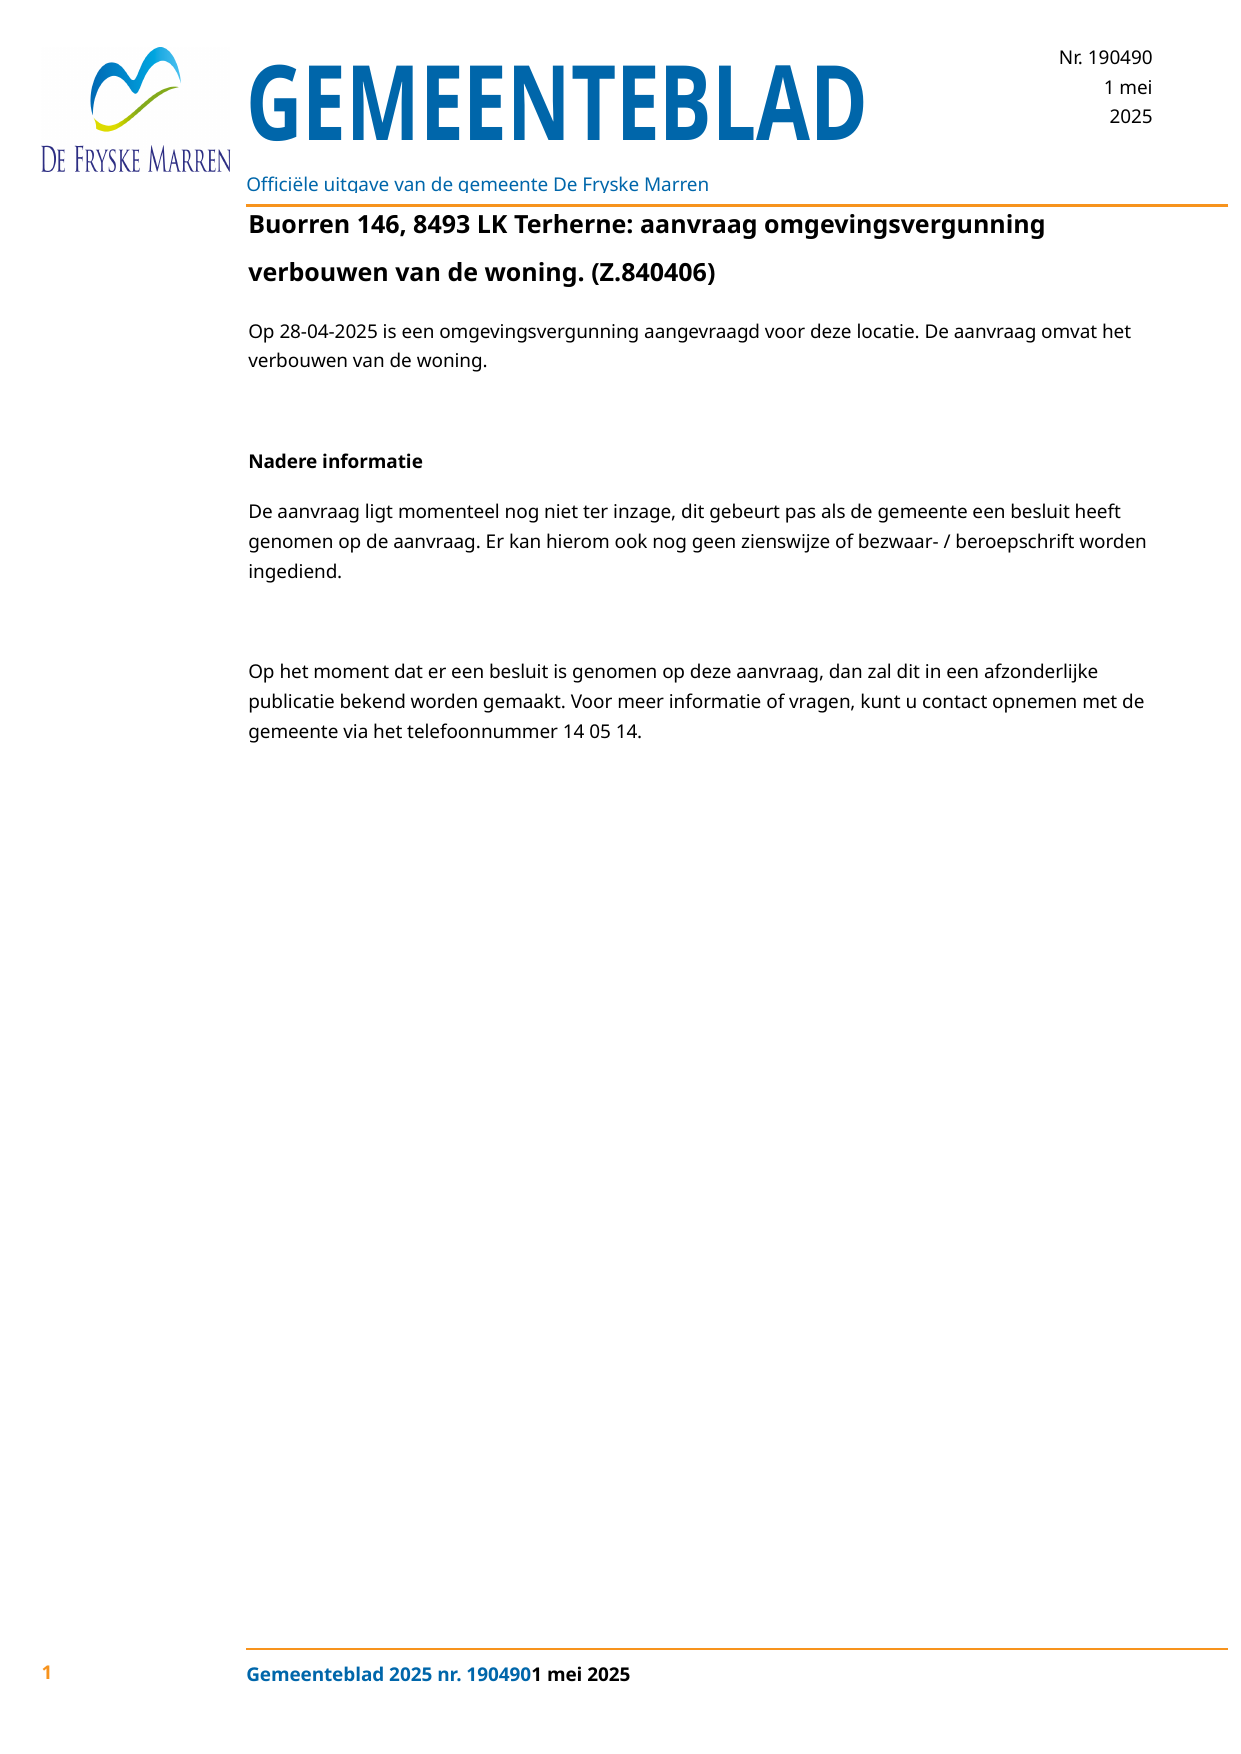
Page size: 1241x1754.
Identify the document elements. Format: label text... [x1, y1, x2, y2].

text Nadere informatie [248, 448, 1152, 474]
text Buorren 146, 8493 LK Terherne: aanvraag omgevingsvergunning verbouwen van de woning. (Z.840406) [248, 207, 1152, 288]
text Op het moment dat er een besluit is genomen op deze aanvraag, dan zal dit in een afzonderlijke publicatie bekend worden gemaakt. Voor meer informatie of vragen, kunt u contact opnemen met de gemeente via het telefoonnummer 14 05 14. [248, 659, 1152, 744]
picture [41, 47, 231, 172]
text De aanvraag ligt momenteel nog niet ter inzage, dit gebeurt pas als de gemeente een besluit heeft genomen op de aanvraag. Er kan hierom ook nog geen zienswijze of bezwaar- / beroepschrift worden ingediend. [248, 499, 1152, 584]
text Op 28-04-2025 is een omgevingsvergunning aangevraagd voor deze locatie. De aanvraag omvat het verbouwen van de woning. [248, 318, 1152, 373]
